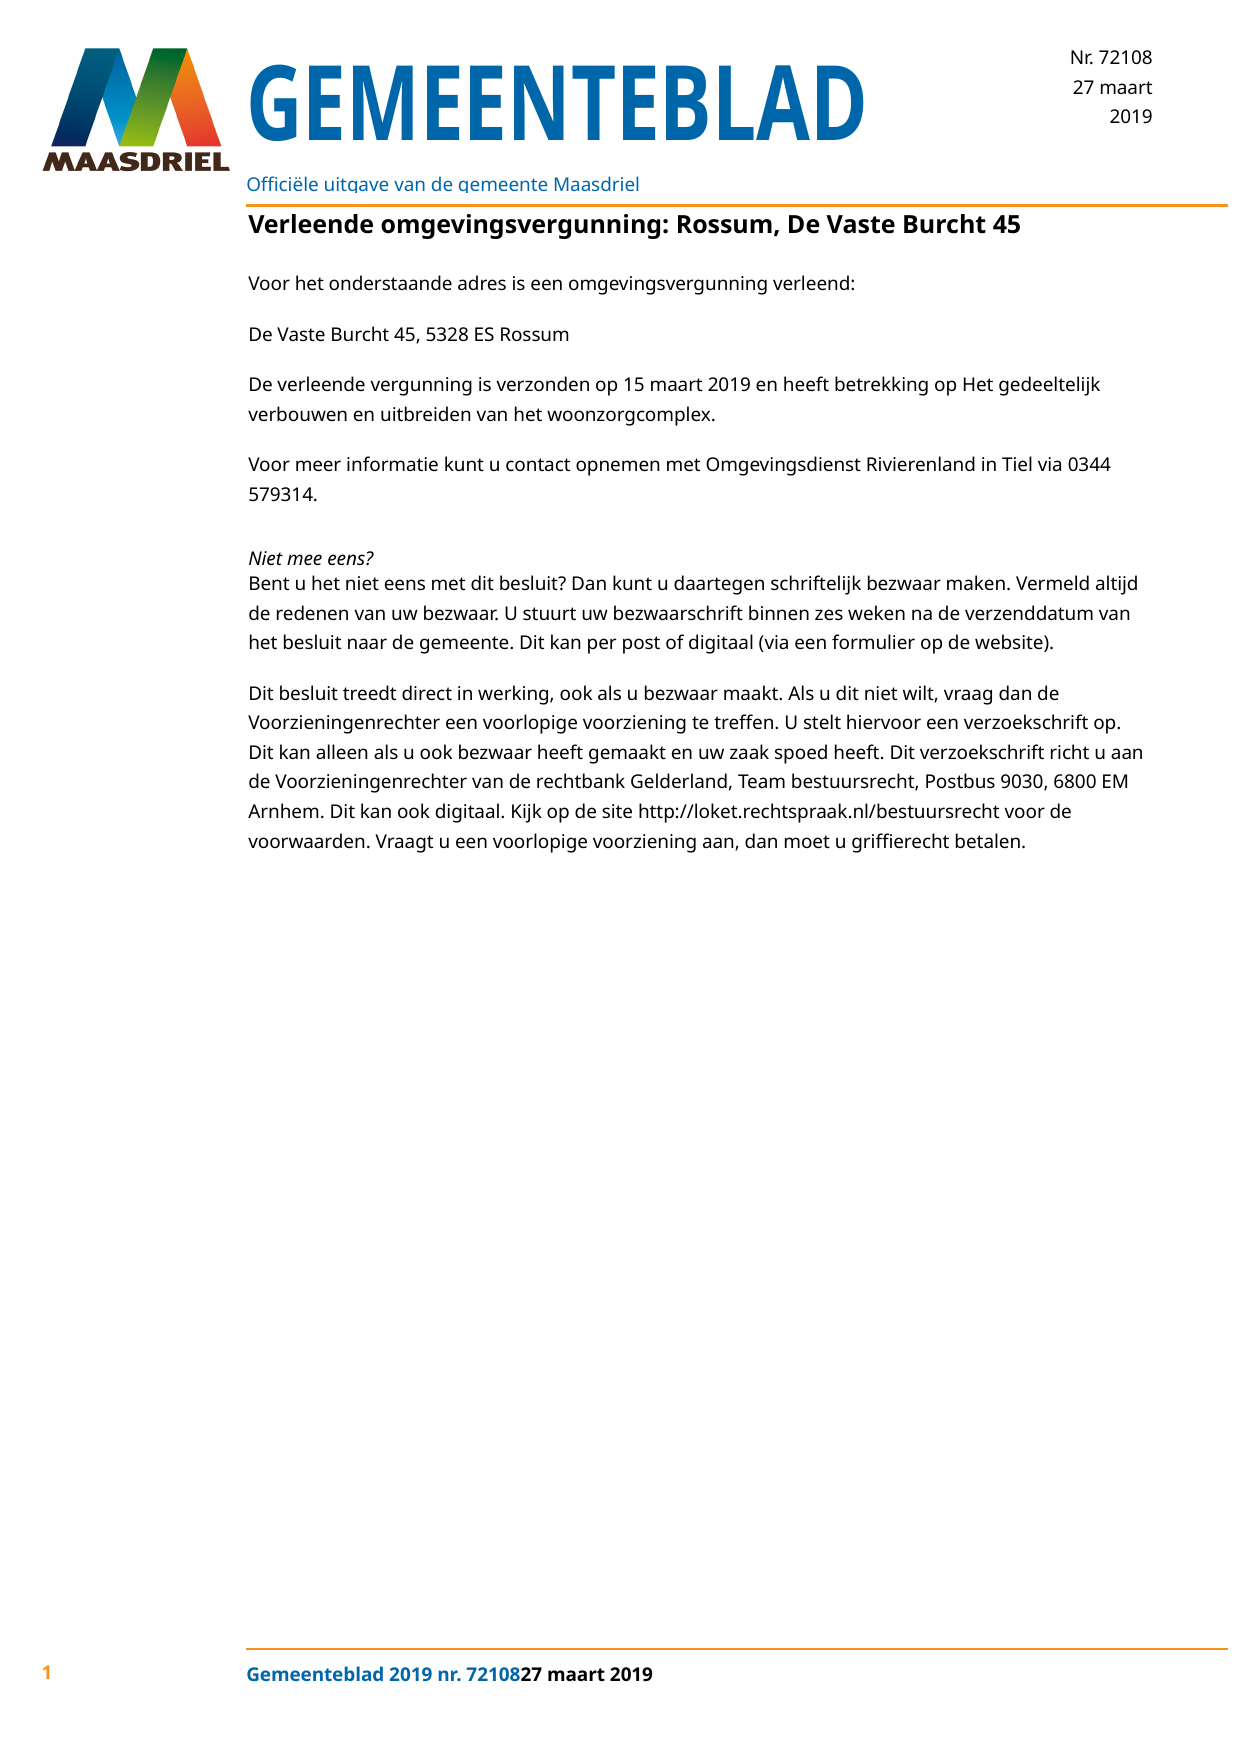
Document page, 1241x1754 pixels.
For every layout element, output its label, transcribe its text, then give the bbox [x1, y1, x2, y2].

text Voor meer informatie kunt u contact opnemen met Omgevingsdienst Rivierenland in Tiel via 0344 579314. [248, 451, 1152, 506]
text Voor het onderstaande adres is een omgevingsvergunning verleend: [248, 270, 1152, 296]
text Bent u het niet eens met dit besluit? Dan kunt u daartegen schriftelijk bezwaar maken. Vermeld altijd de redenen van uw bezwaar. U stuurt uw bezwaarschrift binnen zes weken na de verzenddatum van het besluit naar de gemeente. Dit kan per post of digitaal (via een formulier op de website). [248, 570, 1152, 655]
text De Vaste Burcht 45, 5328 ES Rossum [248, 321, 1152, 346]
picture [41, 47, 231, 172]
text Niet mee eens? [248, 545, 1152, 570]
text Dit besluit treedt direct in werking, ook als u bezwaar maakt. Als u dit niet wilt, vraag dan de Voorzieningenrechter een voorlopige voorziening te treffen. U stelt hiervoor een verzoekschrift op. Dit kan alleen als u ook bezwaar heeft gemaakt en uw zaak spoed heeft. Dit verzoekschrift richt u aan de Voorzieningenrechter van de rechtbank Gelderland, Team bestuursrecht, Postbus 9030, 6800 EM Arnhem. Dit kan ook digitaal. Kijk op de site http://loket.rechtspraak.nl/bestuursrecht voor de voorwaarden. Vraagt u een voorlopige voorziening aan, dan moet u griffierecht betalen. [248, 680, 1152, 854]
text De verleende vergunning is verzonden op 15 maart 2019 en heeft betrekking op Het gedeeltelijk verbouwen en uitbreiden van het woonzorgcomplex. [248, 371, 1152, 426]
text Verleende omgevingsvergunning: Rossum, De Vaste Burcht 45 [248, 207, 1152, 241]
